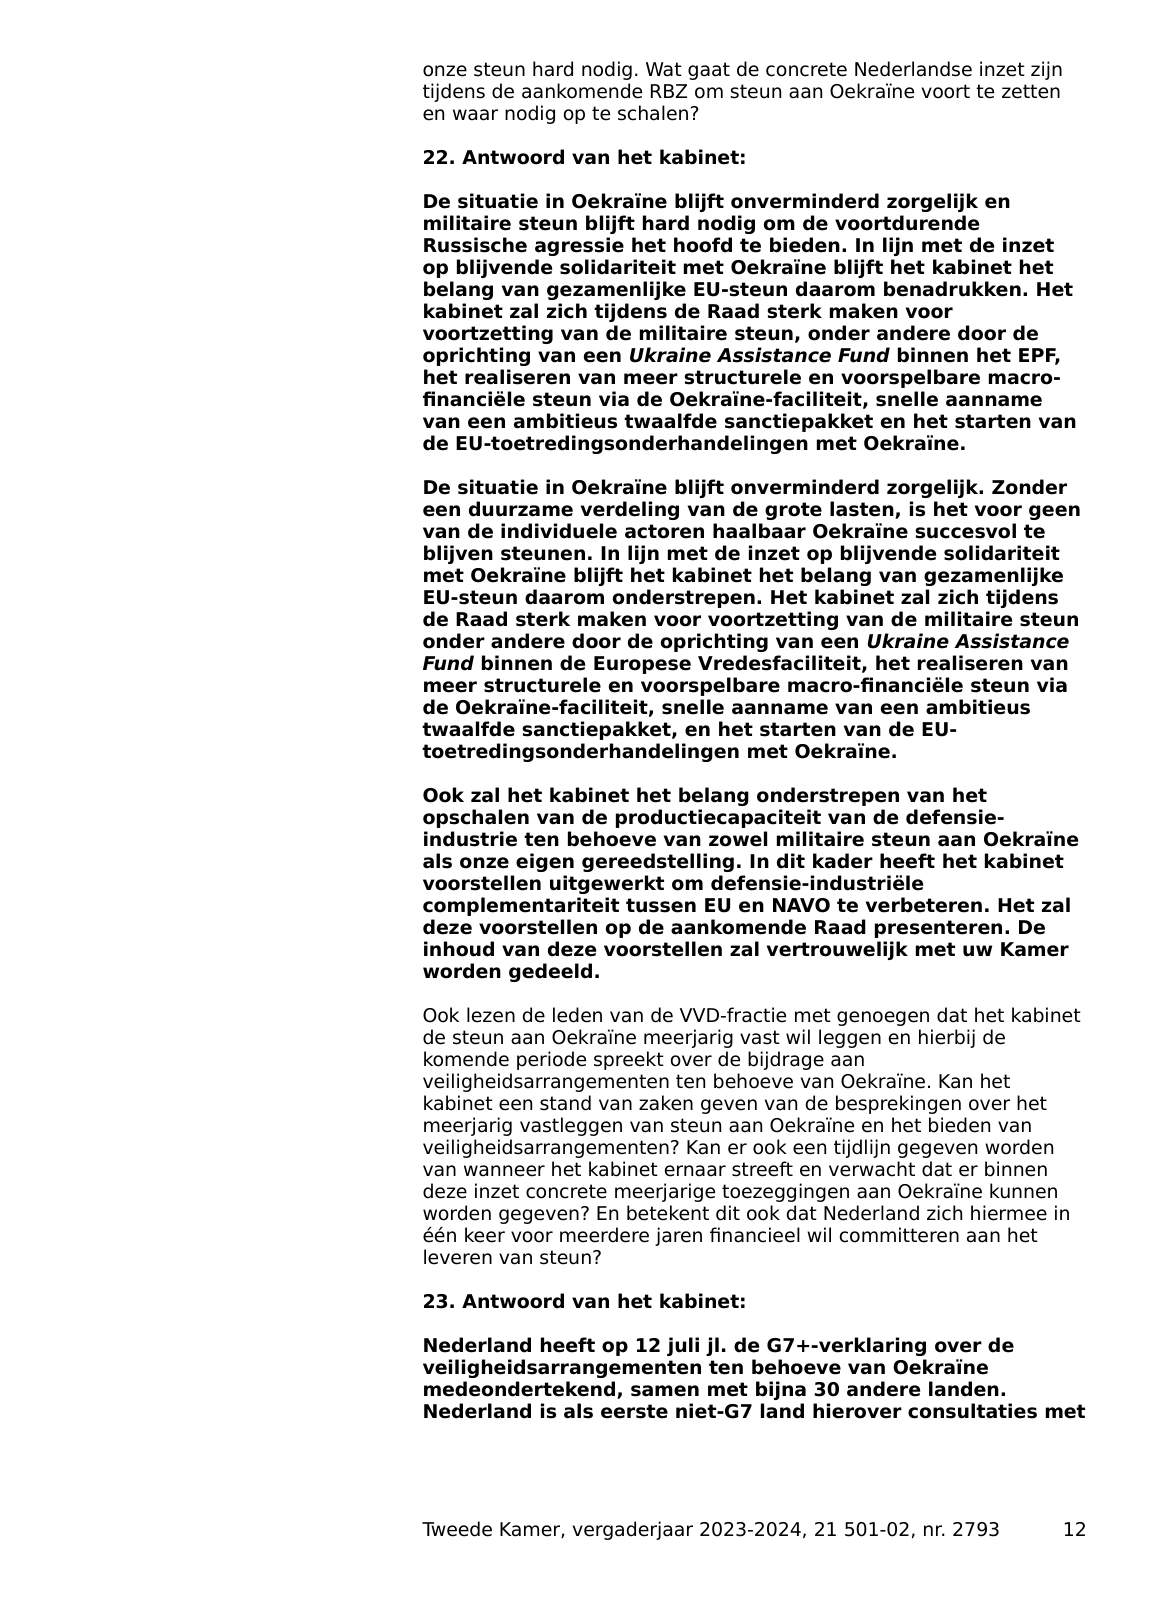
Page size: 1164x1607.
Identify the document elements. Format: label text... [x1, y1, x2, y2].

text onze steun hard nodig. Wat gaat de concrete Nederlandse inzet zijn tijdens de aankomende RBZ om steun aan Oekraïne voort te zetten en waar nodig op te schalen? [422, 59, 1087, 125]
text Ook lezen de leden van de VVD-fractie met genoegen dat het kabinet de steun aan Oekraïne meerjarig vast wil leggen en hierbij de komende periode spreekt over de bijdrage aan veiligheidsarrangementen ten behoeve van Oekraïne. Kan het kabinet een stand van zaken geven van de besprekingen over het meerjarig vastleggen van steun aan Oekraïne en het bieden van veiligheidsarrangementen? Kan er ook een tijdlijn gegeven worden van wanneer het kabinet ernaar streeft en verwacht dat er binnen deze inzet concrete meerjarige toezeggingen aan Oekraïne kunnen worden gegeven? En betekent dit ook dat Nederland zich hiermee in één keer voor meerdere jaren financieel wil committeren aan het leveren van steun? [422, 1005, 1087, 1269]
subtitle 22. Antwoord van het kabinet: [422, 147, 1087, 169]
text Ook zal het kabinet het belang onderstrepen van het opschalen van de productiecapaciteit van de defensie-industrie ten behoeve van zowel militaire steun aan Oekraïne als onze eigen gereedstelling. In dit kader heeft het kabinet voorstellen uitgewerkt om defensie-industriële complementariteit tussen EU en NAVO te verbeteren. Het zal deze voorstellen op de aankomende Raad presenteren. De inhoud van deze voorstellen zal vertrouwelijk met uw Kamer worden gedeeld. [422, 785, 1087, 983]
text De situatie in Oekraïne blijft onverminderd zorgelijk en militaire steun blijft hard nodig om de voortdurende Russische agressie het hoofd te bieden. In lijn met de inzet op blijvende solidariteit met Oekraïne blijft het kabinet het belang van gezamenlijke EU-steun daarom benadrukken. Het kabinet zal zich tijdens de Raad sterk maken voor voortzetting van de militaire steun, onder andere door de oprichting van een Ukraine Assistance Fund binnen het EPF, het realiseren van meer structurele en voorspelbare macro-financiële steun via de Oekraïne-faciliteit, snelle aanname van een ambitieus twaalfde sanctiepakket en het starten van de EU-toetredingsonderhandelingen met Oekraïne. [422, 191, 1087, 455]
text De situatie in Oekraïne blijft onverminderd zorgelijk. Zonder een duurzame verdeling van de grote lasten, is het voor geen van de individuele actoren haalbaar Oekraïne succesvol te blijven steunen. In lijn met de inzet op blijvende solidariteit met Oekraïne blijft het kabinet het belang van gezamenlijke EU-steun daarom onderstrepen. Het kabinet zal zich tijdens de Raad sterk maken voor voortzetting van de militaire steun onder andere door de oprichting van een Ukraine Assistance Fund binnen de Europese Vredesfaciliteit, het realiseren van meer structurele en voorspelbare macro-financiële steun via de Oekraïne-faciliteit, snelle aanname van een ambitieus twaalfde sanctiepakket, en het starten van de EU-toetredingsonderhandelingen met Oekraïne. [422, 477, 1087, 763]
subtitle 23. Antwoord van het kabinet: [422, 1291, 1087, 1313]
text Nederland heeft op 12 juli jl. de G7+-verklaring over de veiligheidsarrangementen ten behoeve van Oekraïne medeondertekend, samen met bijna 30 andere landen. Nederland is als eerste niet-G7 land hierover consultaties met [422, 1335, 1087, 1423]
